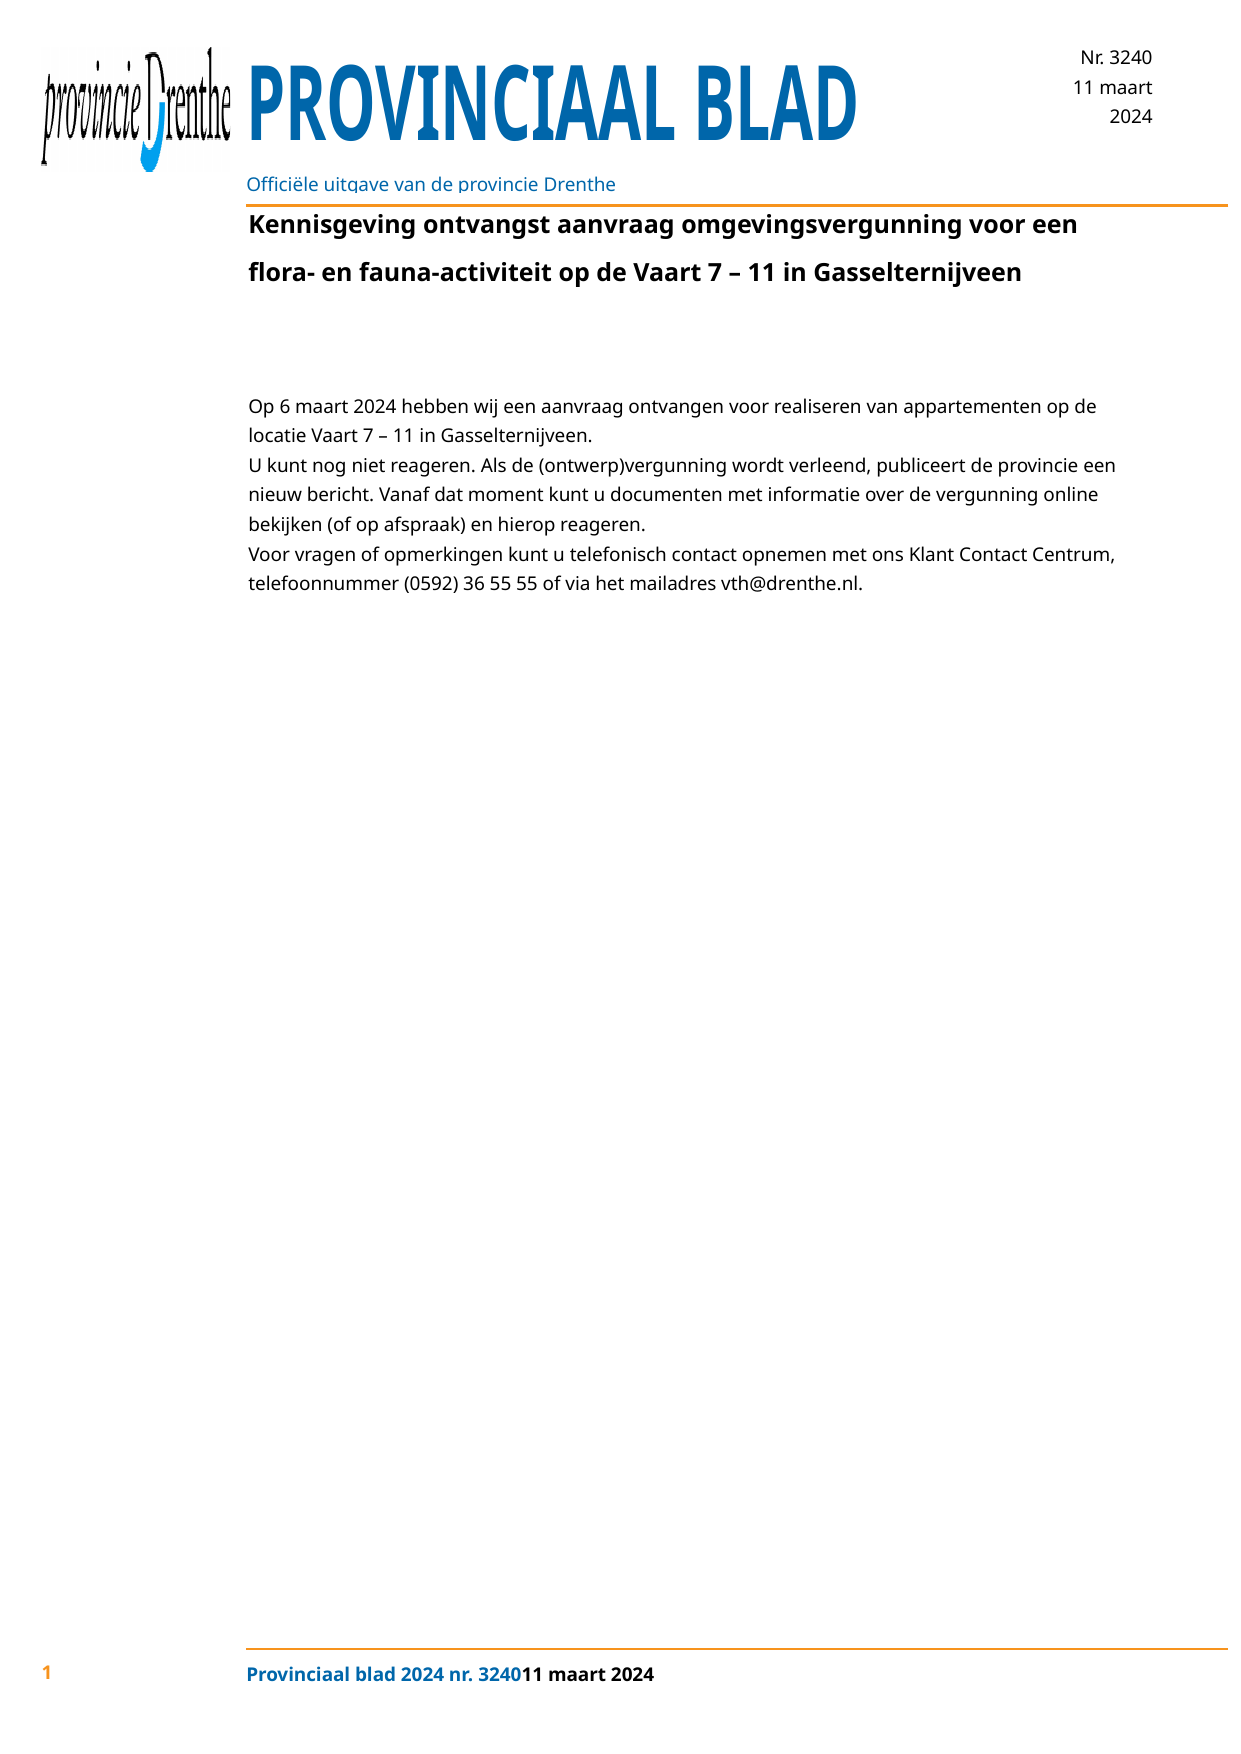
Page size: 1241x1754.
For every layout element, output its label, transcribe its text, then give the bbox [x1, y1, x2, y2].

text Op 6 maart 2024 hebben wij een aanvraag ontvangen voor realiseren van appartementen op de locatie Vaart 7 – 11 in Gasselternijveen. [248, 393, 1152, 448]
text Kennisgeving ontvangst aanvraag omgevingsvergunning voor een flora- en fauna-activiteit op de Vaart 7 – 11 in Gasselternijveen [248, 207, 1152, 288]
text Voor vragen of opmerkingen kunt u telefonisch contact opnemen met ons Klant Contact Centrum, telefoonnummer (0592) 36 55 55 of via het mailadres vth@drenthe.nl. [248, 541, 1152, 596]
picture [41, 47, 231, 172]
text U kunt nog niet reageren. Als de (ontwerp)vergunning wordt verleend, publiceert de provincie een nieuw bericht. Vanaf dat moment kunt u documenten met informatie over de vergunning online bekijken (of op afspraak) en hierop reageren. [248, 452, 1152, 537]
